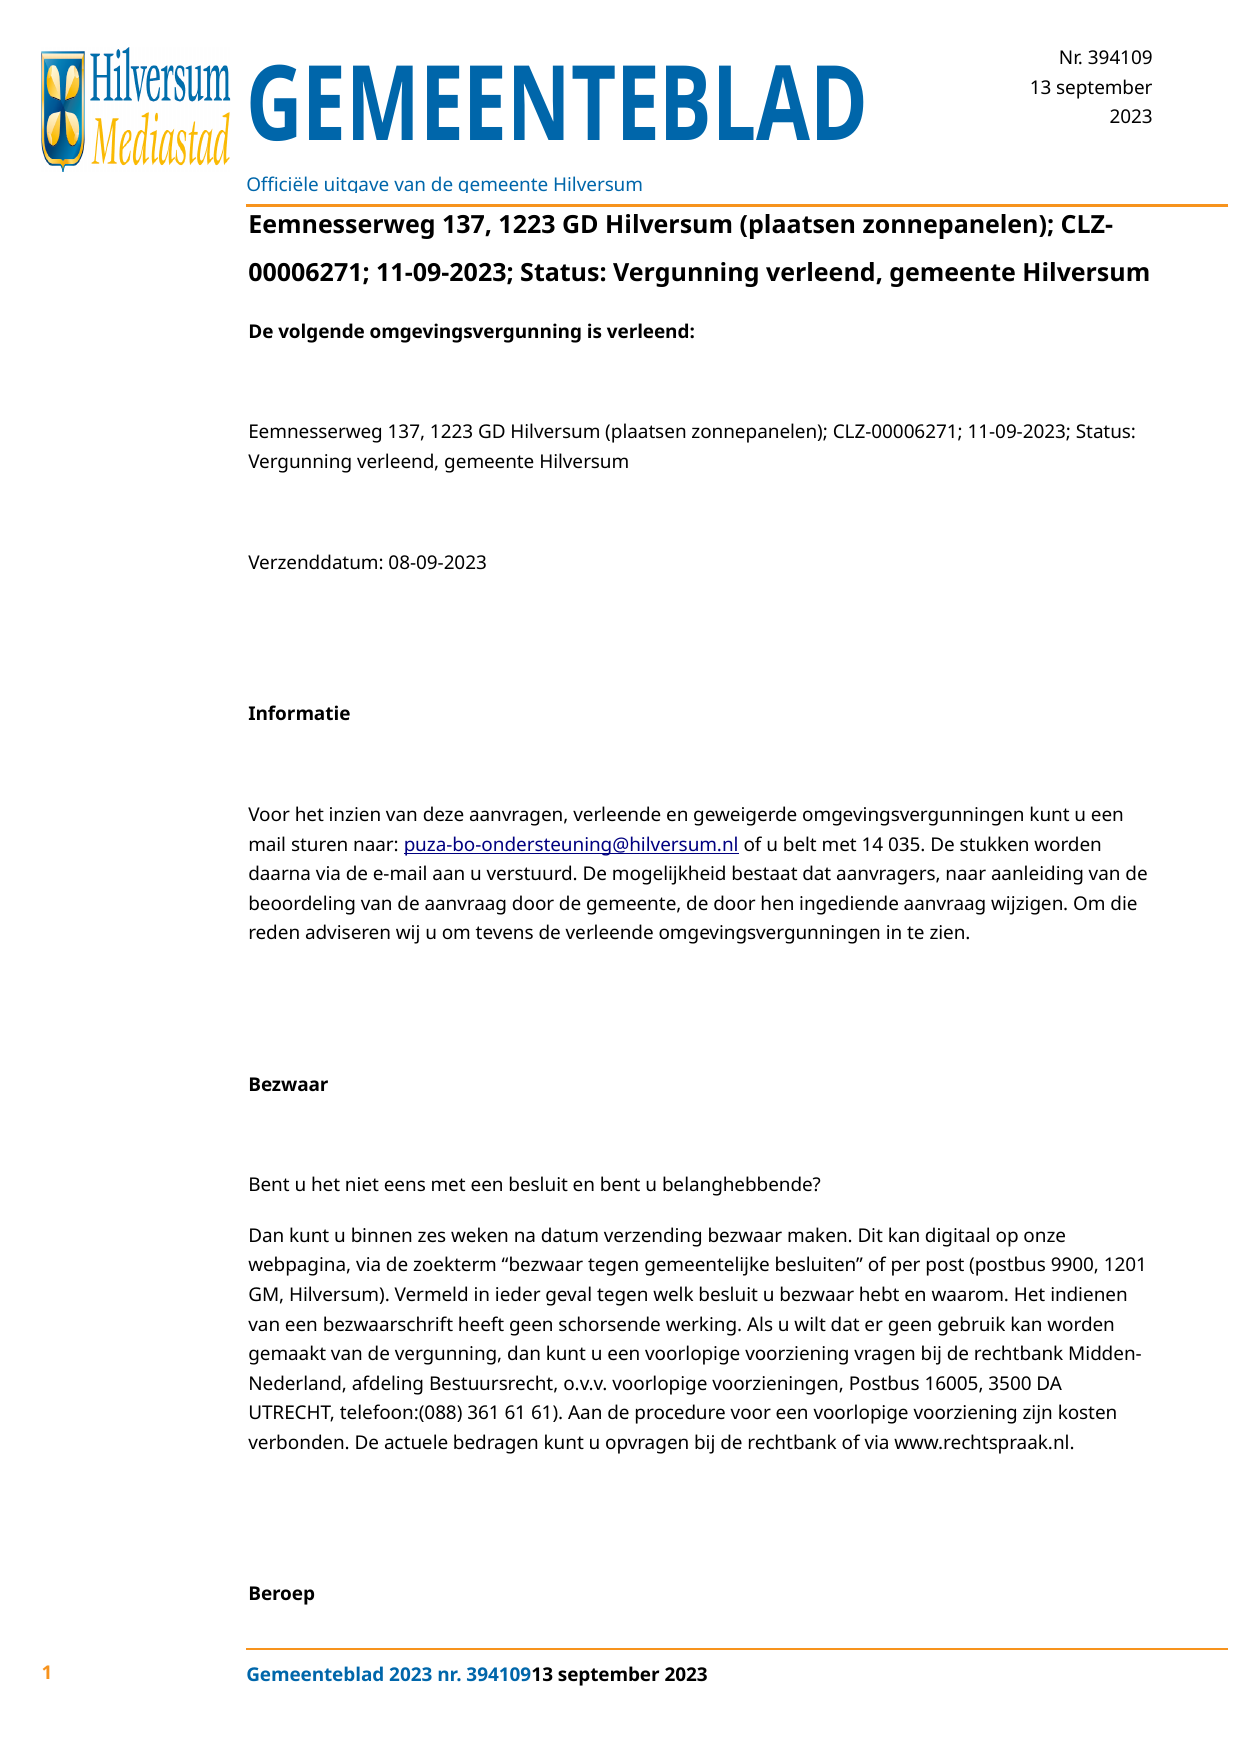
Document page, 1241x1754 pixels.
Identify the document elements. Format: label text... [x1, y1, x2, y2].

text Beroep [248, 1580, 1152, 1606]
text Voor het inzien van deze aanvragen, verleende en geweigerde omgevingsvergunningen kunt u een mail sturen naar: puza-bo-ondersteuning@hilversum.nl of u belt met 14 035. De stukken worden daarna via de e-mail aan u verstuurd. De mogelijkheid bestaat dat aanvragers, naar aanleiding van de beoordeling van de aanvraag door de gemeente, de door hen ingediende aanvraag wijzigen. Om die reden adviseren wij u om tevens de verleende omgevingsvergunningen in te zien. [248, 801, 1152, 945]
picture [41, 47, 231, 172]
text Eemnesserweg 137, 1223 GD Hilversum (plaatsen zonnepanelen); CLZ-00006271; 11-09-2023; Status: Vergunning verleend, gemeente Hilversum [248, 419, 1152, 474]
text Dan kunt u binnen zes weken na datum verzending bezwaar maken. Dit kan digitaal op onze webpagina, via de zoekterm “bezwaar tegen gemeentelijke besluiten” of per post (postbus 9900, 1201 GM, Hilversum). Vermeld in ieder geval tegen welk besluit u bezwaar hebt en waarom. Het indienen van een bezwaarschrift heeft geen schorsende werking. Als u wilt dat er geen gebruik kan worden gemaakt van de vergunning, dan kunt u een voorlopige voorziening vragen bij de rechtbank Midden-Nederland, afdeling Bestuursrecht, o.v.v. voorlopige voorzieningen, Postbus 16005, 3500 DA UTRECHT, telefoon:(088) 361 61 61). Aan de procedure voor een voorlopige voorziening zijn kosten verbonden. De actuele bedragen kunt u opvragen bij de rechtbank of via www.rechtspraak.nl. [248, 1222, 1152, 1455]
text Verzenddatum: 08-09-2023 [248, 549, 1152, 575]
text Bezwaar [248, 1071, 1152, 1097]
text De volgende omgevingsvergunning is verleend: [248, 318, 1152, 344]
text Eemnesserweg 137, 1223 GD Hilversum (plaatsen zonnepanelen); CLZ-00006271; 11-09-2023; Status: Vergunning verleend, gemeente Hilversum [248, 207, 1152, 288]
text Bent u het niet eens met een besluit en bent u belanghebbende? [248, 1172, 1152, 1197]
text Informatie [248, 700, 1152, 726]
